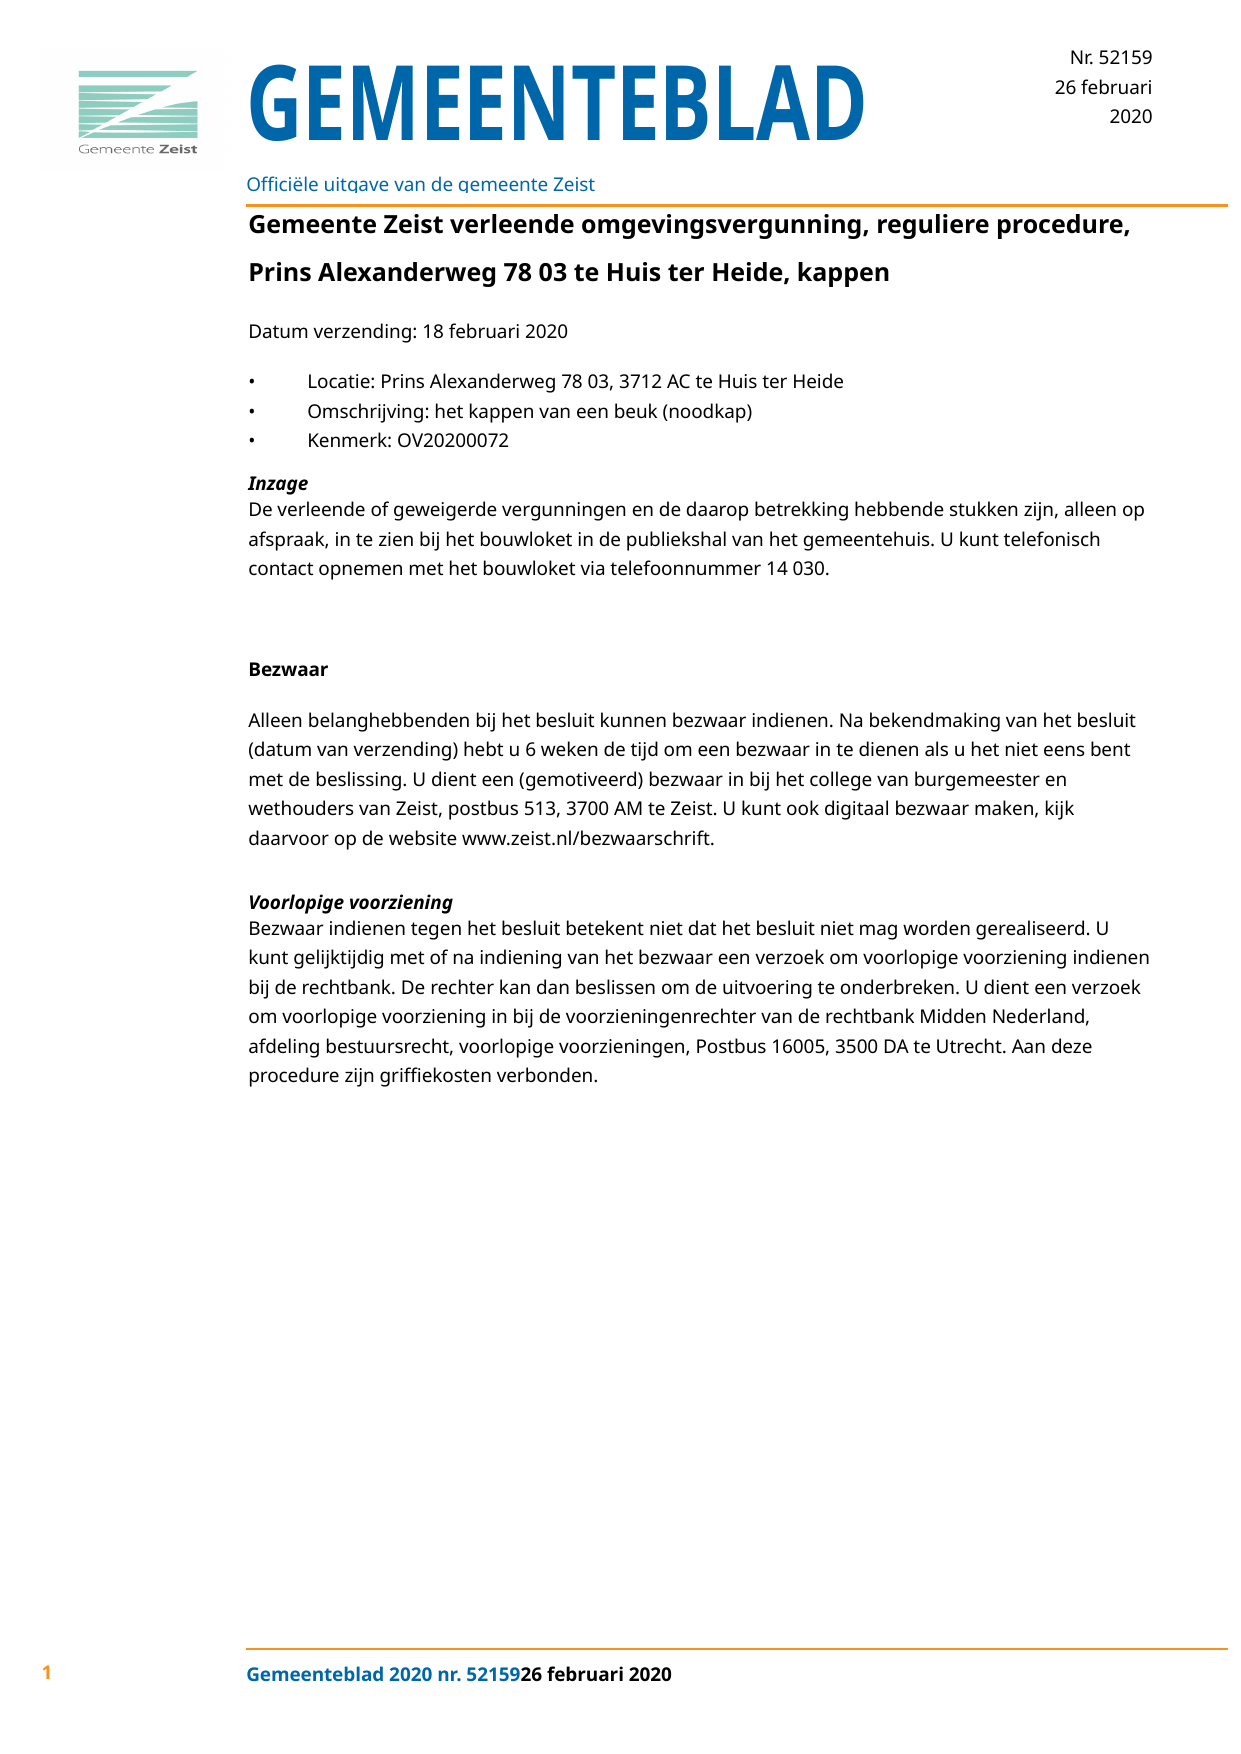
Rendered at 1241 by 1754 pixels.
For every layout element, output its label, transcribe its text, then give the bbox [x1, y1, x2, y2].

text De verleende of geweigerde vergunningen en de daarop betrekking hebbende stukken zijn, alleen op afspraak, in te zien bij het bouwloket in de publiekshal van het gemeentehuis. U kunt telefonisch contact opnemen met het bouwloket via telefoonnummer 14 030. [248, 496, 1152, 581]
text Bezwaar [248, 656, 1152, 682]
text Inzage [248, 471, 1152, 496]
text Bezwaar indienen tegen het besluit betekent niet dat het besluit niet mag worden gerealiseerd. U kunt gelijktijdig met of na indiening van het bezwaar een verzoek om voorlopige voorziening indienen bij de rechtbank. De rechter kan dan beslissen om de uitvoering te onderbreken. U dient een verzoek om voorlopige voorziening in bij de voorzieningenrechter van de rechtbank Midden Nederland, afdeling bestuursrecht, voorlopige voorzieningen, Postbus 16005, 3500 DA te Utrecht. Aan deze procedure zijn griffiekosten verbonden. [248, 915, 1152, 1088]
picture [41, 47, 231, 172]
list Locatie: Prins Alexanderweg 78 03, 3712 AC te Huis ter Heide [248, 368, 1152, 394]
text Datum verzending: 18 februari 2020 [248, 318, 1152, 344]
text Alleen belanghebbenden bij het besluit kunnen bezwaar indienen. Na bekendmaking van het besluit (datum van verzending) hebt u 6 weken de tijd om een bezwaar in te dienen als u het niet eens bent met de beslissing. U dient een (gemotiveerd) bezwaar in bij het college van burgemeester en wethouders van Zeist, postbus 513, 3700 AM te Zeist. U kunt ook digitaal bezwaar maken, kijk daarvoor op de website www.zeist.nl/bezwaarschrift. [248, 707, 1152, 851]
text Voorlopige voorziening [248, 889, 1152, 915]
list Kenmerk: OV20200072 [248, 427, 1152, 453]
text Gemeente Zeist verleende omgevingsvergunning, reguliere procedure, Prins Alexanderweg 78 03 te Huis ter Heide, kappen [248, 207, 1152, 288]
list Omschrijving: het kappen van een beuk (noodkap) [248, 398, 1152, 424]
